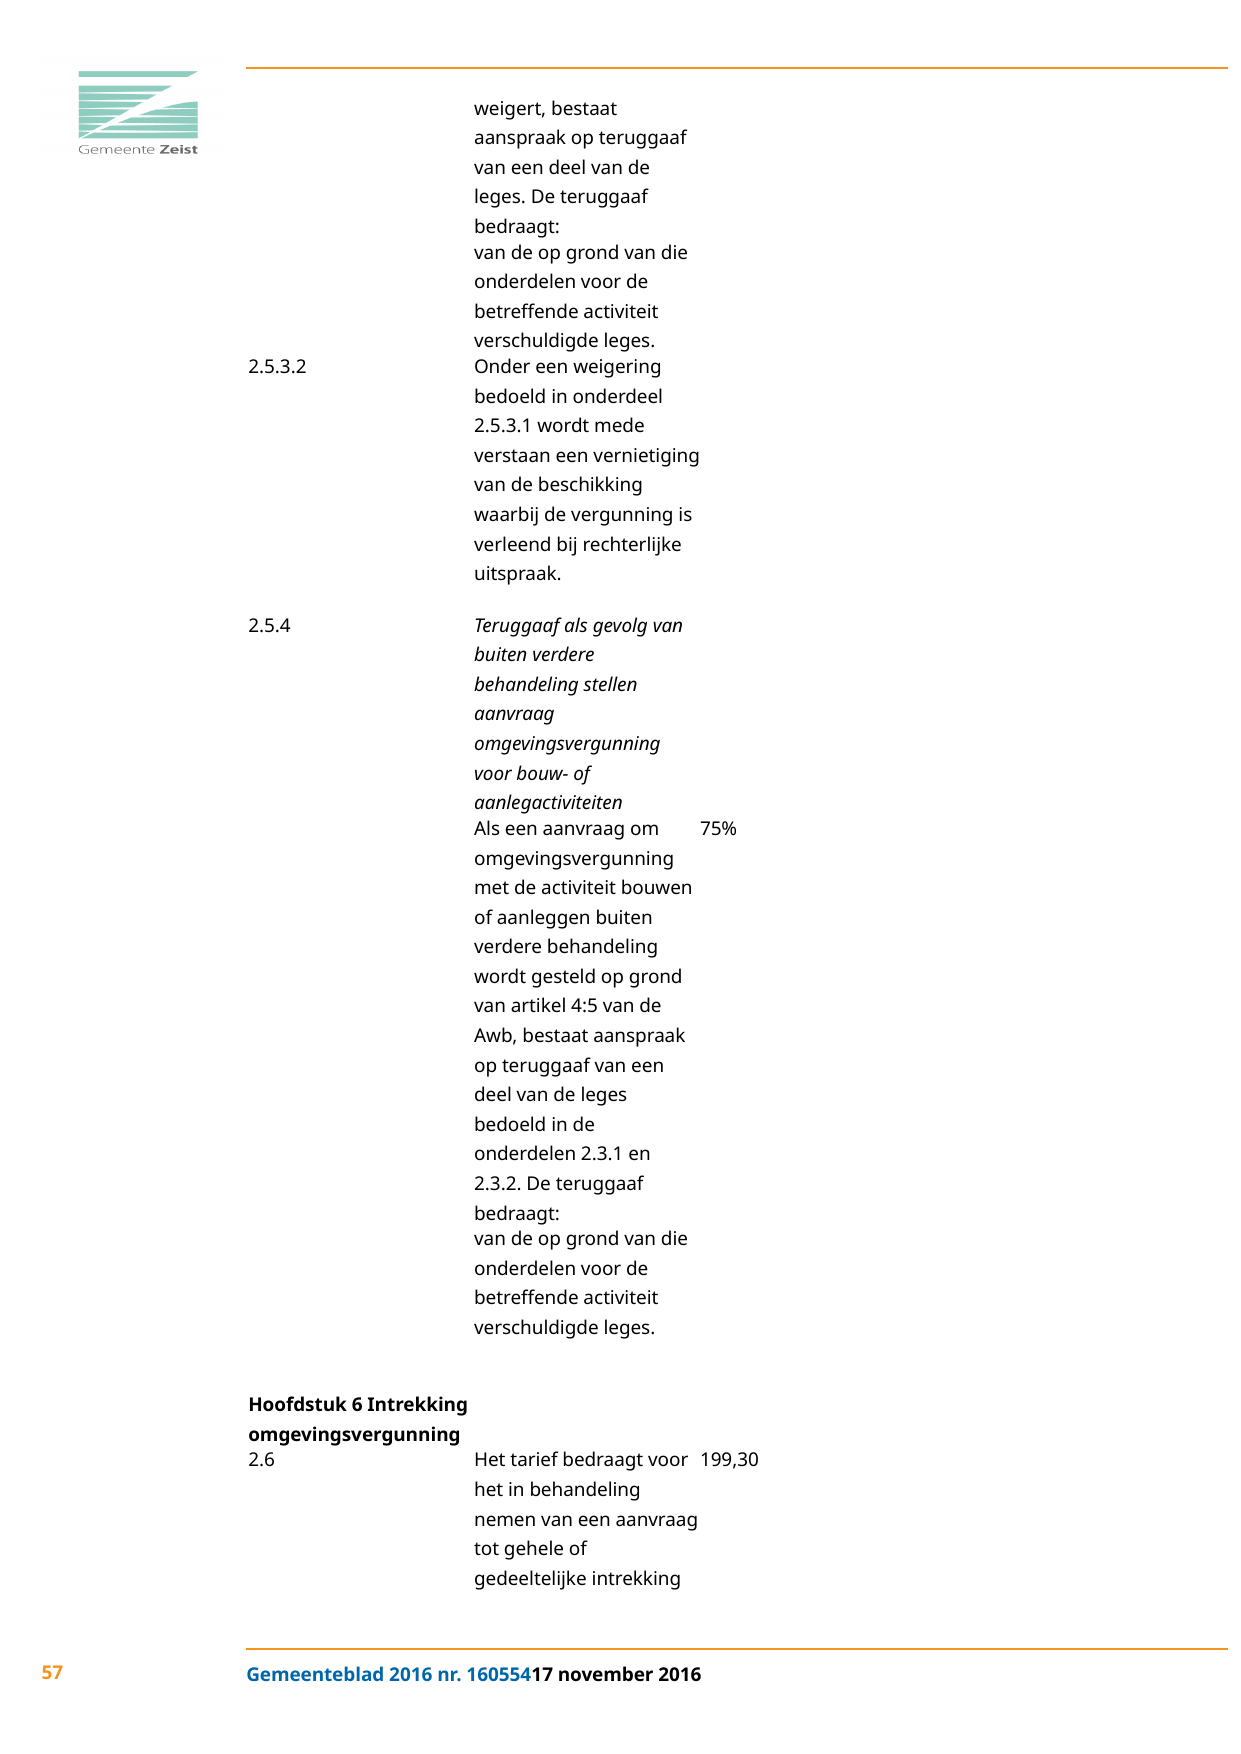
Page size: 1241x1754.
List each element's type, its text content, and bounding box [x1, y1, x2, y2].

picture [41, 47, 231, 172]
table_cell [700, 239, 926, 353]
table_cell [248, 1340, 474, 1366]
table_cell [700, 612, 926, 815]
table_cell Als een aanvraag om omgevingsvergunning met de activiteit bouwen of aanleggen buiten verdere behandeling wordt gesteld op grond van artikel 4:5 van de Awb, bestaat aanspraak op teruggaaf van een deel van de leges bedoeld in de onderdelen 2.3.1 en 2.3.2. De teruggaaf bedraagt: [474, 815, 700, 1225]
table_cell 199,30 [700, 1447, 926, 1591]
table_cell 2.5.3.2 [248, 353, 474, 586]
table_cell [248, 1225, 474, 1340]
table_cell [700, 586, 926, 612]
table_cell [700, 353, 926, 586]
table_cell van de op grond van die onderdelen voor de betreffende activiteit verschuldigde leges. [474, 239, 700, 353]
table_cell Teruggaaf als gevolg van buiten verdere behandeling stellen aanvraag omgevingsvergunning voor bouw- of aanlegactiviteiten [474, 612, 700, 815]
table_cell van de op grond van die onderdelen voor de betreffende activiteit verschuldigde leges. [474, 1225, 700, 1340]
table_cell [248, 239, 474, 353]
table_cell [474, 1366, 700, 1391]
table_cell Onder een weigering bedoeld in onderdeel 2.5.3.1 wordt mede verstaan een vernietiging van de beschikking waarbij de vergunning is verleend bij rechterlijke uitspraak. [474, 353, 700, 586]
table_cell [248, 1366, 474, 1391]
table_cell 75% [700, 815, 926, 1225]
table_cell [700, 95, 926, 239]
table_cell [700, 1340, 926, 1366]
table_cell [700, 1366, 926, 1391]
table_cell Hoofdstuk 6 Intrekking omgevingsvergunning [248, 1391, 474, 1447]
table_cell [700, 1391, 926, 1447]
table_cell [474, 1340, 700, 1366]
table_cell weigert, bestaat aanspraak op teruggaaf van een deel van de leges. De teruggaaf bedraagt: [474, 95, 700, 239]
table_cell [248, 586, 474, 612]
table_cell 2.5.4 [248, 612, 474, 815]
table_cell [700, 1225, 926, 1340]
table_cell [474, 1391, 700, 1447]
table_cell 2.6 [248, 1447, 474, 1591]
table_cell [474, 586, 700, 612]
table_cell Het tarief bedraagt voor het in behandeling nemen van een aanvraag tot gehele of gedeeltelijke intrekking [474, 1447, 700, 1591]
table_cell [248, 815, 474, 1225]
table_cell [248, 95, 474, 239]
